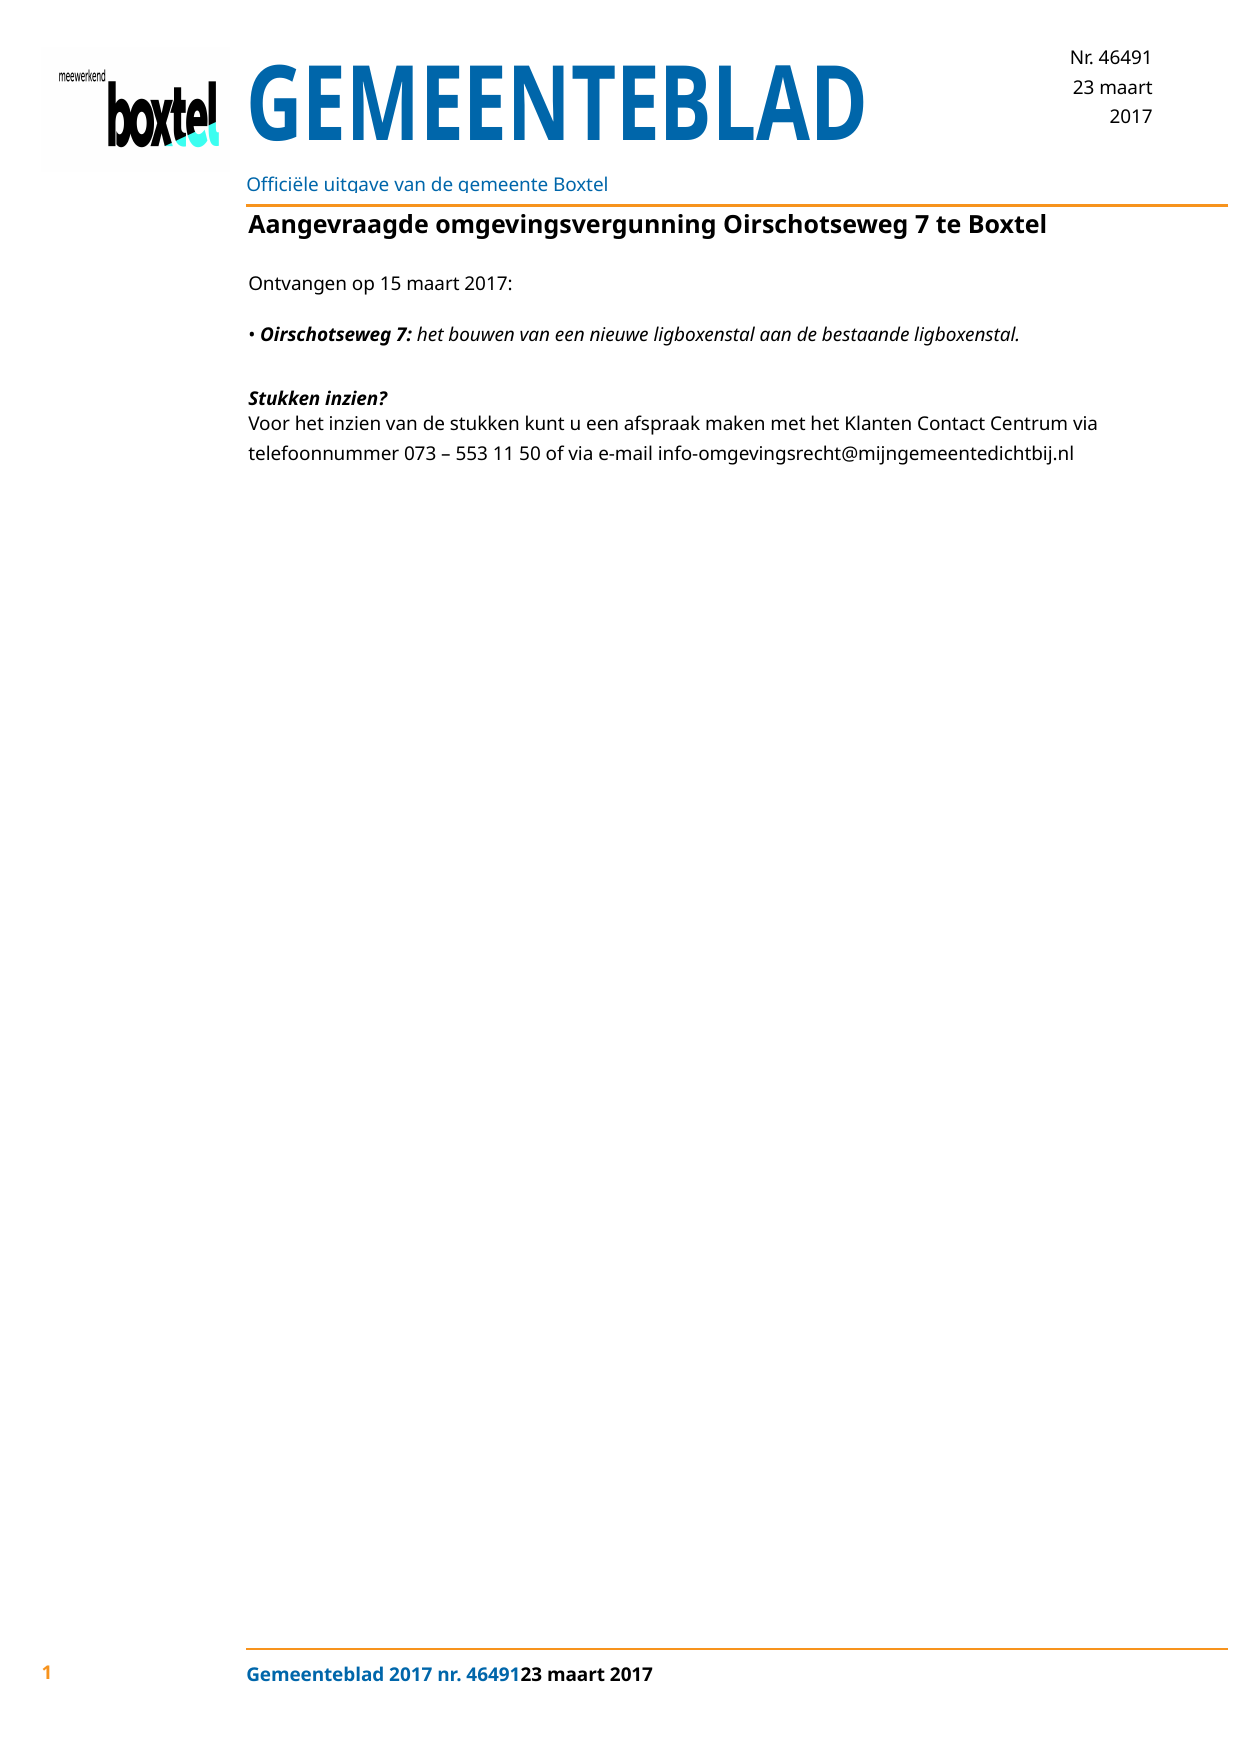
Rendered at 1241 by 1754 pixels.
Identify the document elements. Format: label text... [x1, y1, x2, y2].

text Stukken inzien? [248, 385, 1152, 410]
text Voor het inzien van de stukken kunt u een afspraak maken met het Klanten Contact Centrum via telefoonnummer 073 – 553 11 50 of via e-mail info-omgevingsrecht@mijngemeentedichtbij.nl [248, 410, 1152, 466]
text Aangevraagde omgevingsvergunning Oirschotseweg 7 te Boxtel [248, 207, 1152, 241]
text • Oirschotseweg 7: het bouwen van een nieuwe ligboxenstal aan de bestaande ligboxenstal. [248, 321, 1152, 346]
text Ontvangen op 15 maart 2017: [248, 270, 1152, 296]
picture [41, 47, 231, 172]
